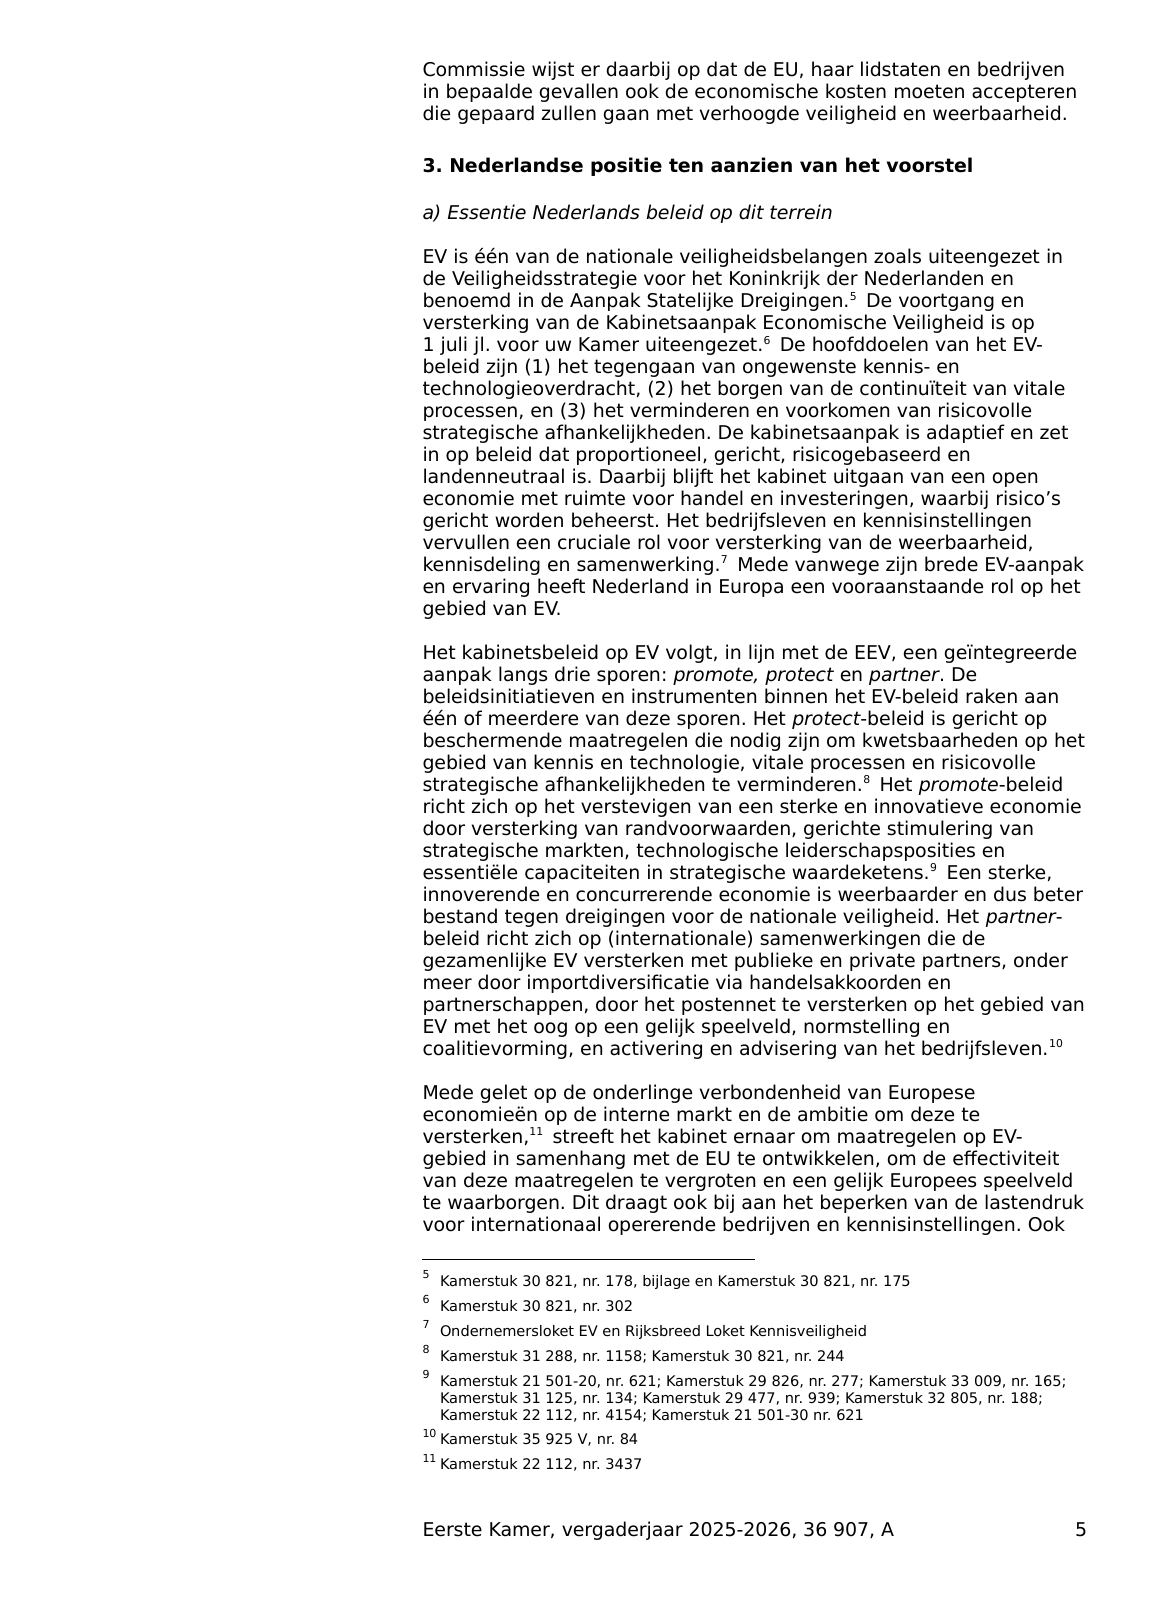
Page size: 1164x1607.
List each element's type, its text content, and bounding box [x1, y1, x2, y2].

text Kamerstuk 30 821, nr. 178, bijlage en Kamerstuk 30 821, nr. 175 [422, 1268, 1087, 1291]
text Kamerstuk 31 288, nr. 1158; Kamerstuk 30 821, nr. 244 [422, 1343, 1087, 1366]
text Kamerstuk 30 821, nr. 302 [422, 1293, 1087, 1316]
text Kamerstuk 21 501-20, nr. 621; Kamerstuk 29 826, nr. 277; Kamerstuk 33 009, nr. 165; Kamerstuk 31 125, nr. 134; Kamerstuk 29 477, nr. 939; Kamerstuk 32 805, nr. 188; Kamerstuk 22 112, nr. 4154; Kamerstuk 21 501-30 nr. 621 [422, 1368, 1087, 1424]
text EV is één van de nationale veiligheidsbelangen zoals uiteengezet in de Veiligheidsstrategie voor het Koninkrijk der Nederlanden en benoemd in de Aanpak Statelijke Dreigingen. De voortgang en versterking van de Kabinetsaanpak Economische Veiligheid is op 1 juli jl. voor uw Kamer uiteengezet. De hoofddoelen van het EV-beleid zijn (1) het tegengaan van ongewenste kennis- en technologieoverdracht, (2) het borgen van de continuïteit van vitale processen, en (3) het verminderen en voorkomen van risicovolle strategische afhankelijkheden. De kabinetsaanpak is adaptief en zet in op beleid dat proportioneel, gericht, risicogebaseerd en landenneutraal is. Daarbij blijft het kabinet uitgaan van een open economie met ruimte voor handel en investeringen, waarbij risico’s gericht worden beheerst. Het bedrijfsleven en kennisinstellingen vervullen een cruciale rol voor versterking van de weerbaarheid, kennisdeling en samenwerking. Mede vanwege zijn brede EV-aanpak en ervaring heeft Nederland in Europa een vooraanstaande rol op het gebied van EV. [422, 246, 1087, 620]
subtitle a) Essentie Nederlands beleid op dit terrein [422, 202, 1087, 224]
text Mede gelet op de onderlinge verbondenheid van Europese economieën op de interne markt en de ambitie om deze te versterken, streeft het kabinet ernaar om maatregelen op EV-gebied in samenhang met de EU te ontwikkelen, om de effectiviteit van deze maatregelen te vergroten en een gelijk Europees speelveld te waarborgen. Dit draagt ook bij aan het beperken van de lastendruk voor internationaal opererende bedrijven en kennisinstellingen. Ook [422, 1082, 1087, 1236]
text Ondernemersloket EV en Rijksbreed Loket Kennisveiligheid [422, 1318, 1087, 1341]
subtitle 3. Nederlandse positie ten aanzien van het voorstel [422, 155, 1087, 177]
text Commissie wijst er daarbij op dat de EU, haar lidstaten en bedrijven in bepaalde gevallen ook de economische kosten moeten accepteren die gepaard zullen gaan met verhoogde veiligheid en weerbaarheid. [422, 59, 1087, 125]
text Het kabinetsbeleid op EV volgt, in lijn met de EEV, een geïntegreerde aanpak langs drie sporen: promote, protect en partner. De beleidsinitiatieven en instrumenten binnen het EV-beleid raken aan één of meerdere van deze sporen. Het protect-beleid is gericht op beschermende maatregelen die nodig zijn om kwetsbaarheden op het gebied van kennis en technologie, vitale processen en risicovolle strategische afhankelijkheden te verminderen. Het promote-beleid richt zich op het verstevigen van een sterke en innovatieve economie door versterking van randvoorwaarden, gerichte stimulering van strategische markten, technologische leiderschapsposities en essentiële capaciteiten in strategische waardeketens. Een sterke, innoverende en concurrerende economie is weerbaarder en dus beter bestand tegen dreigingen voor de nationale veiligheid. Het partner-beleid richt zich op (internationale) samenwerkingen die de gezamenlijke EV versterken met publieke en private partners, onder meer door importdiversificatie via handelsakkoorden en partnerschappen, door het postennet te versterken op het gebied van EV met het oog op een gelijk speelveld, normstelling en coalitievorming, en activering en advisering van het bedrijfsleven. [422, 642, 1087, 1059]
text Kamerstuk 22 112, nr. 3437 [422, 1452, 1087, 1474]
text Kamerstuk 35 925 V, nr. 84 [422, 1427, 1087, 1449]
